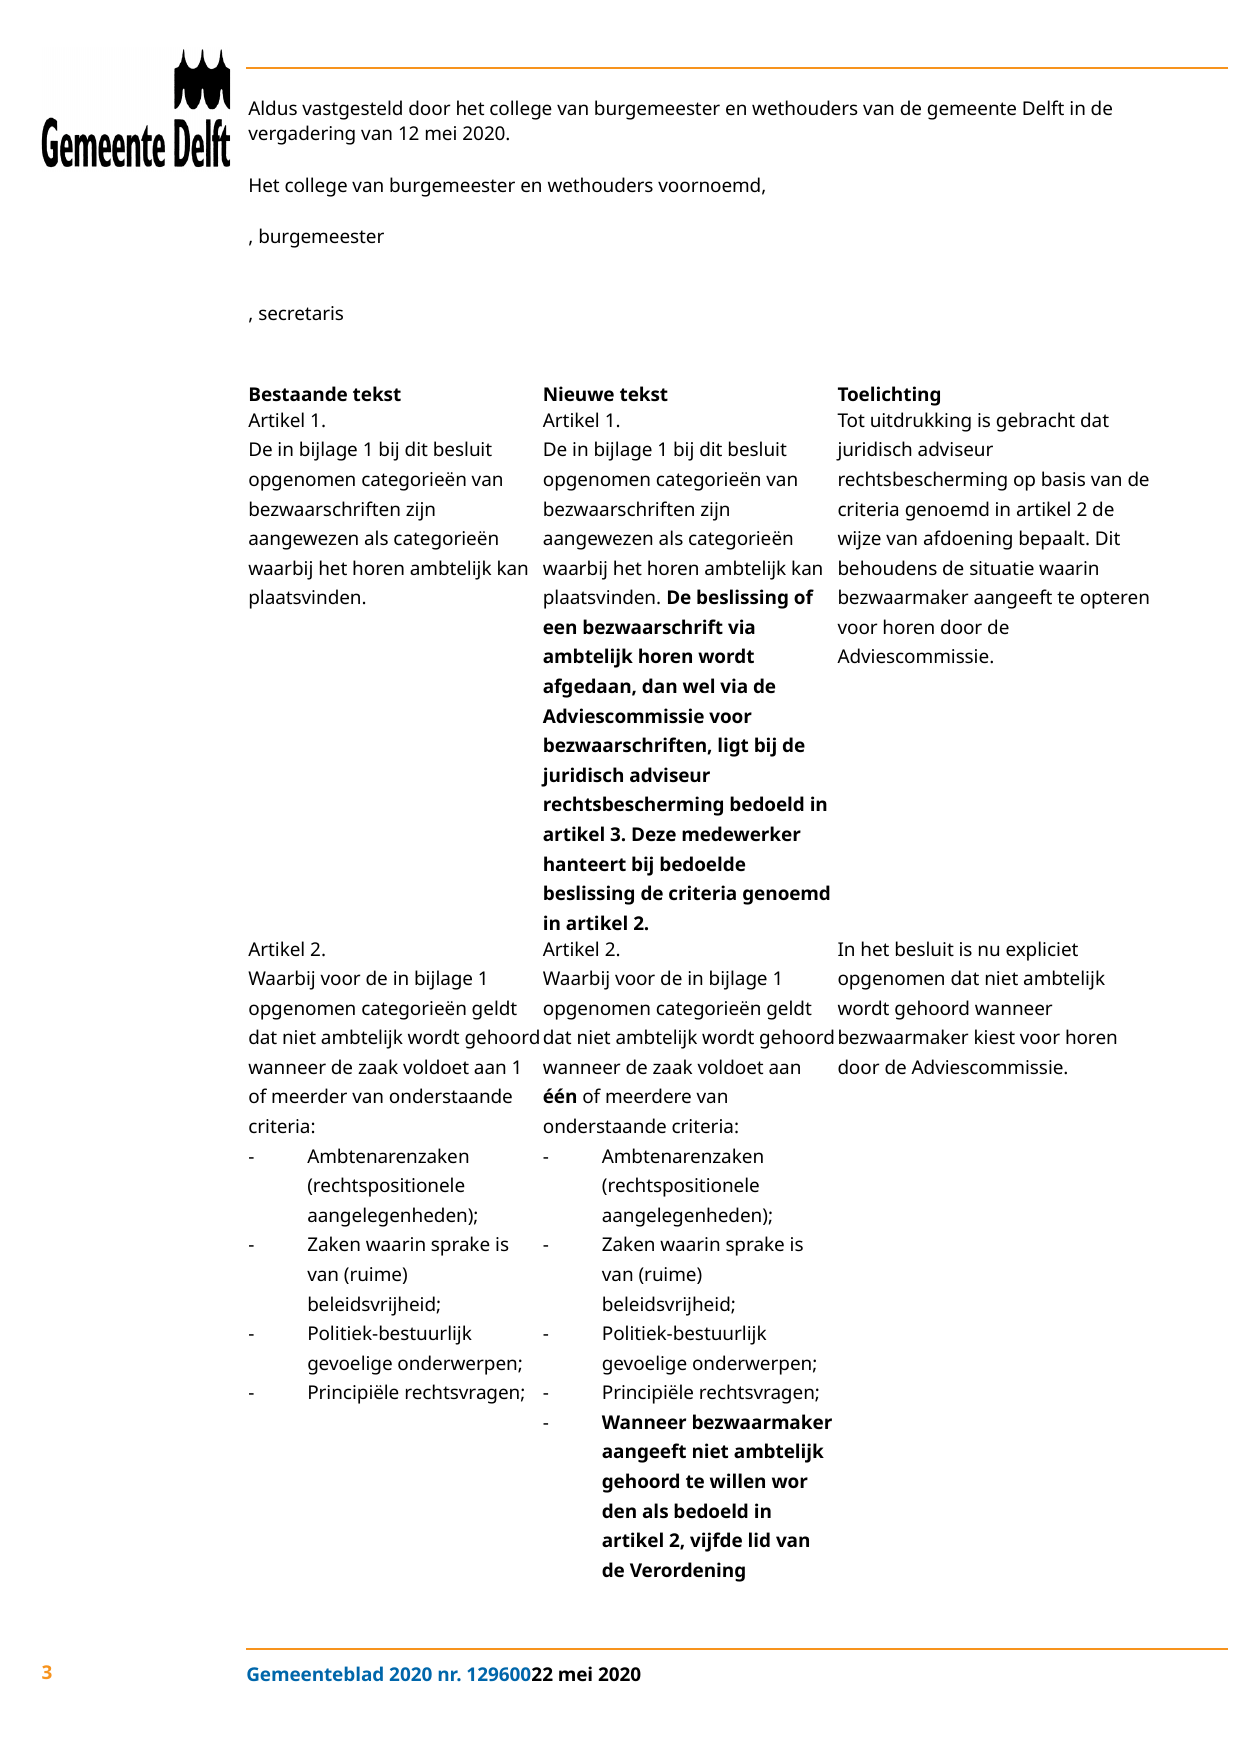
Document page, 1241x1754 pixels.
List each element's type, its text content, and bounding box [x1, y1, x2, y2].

table_header Bestaande tekst [248, 381, 543, 407]
table_cell Artikel 1. De in bijlage 1 bij dit besluit opgenomen categorieën van bezwaarschriften zijn aangewezen als categorieën waarbij het horen ambtelijk kan plaatsvinden. [248, 407, 543, 936]
table_cell Artikel 2. Waarbij voor de in bijlage 1 opgenomen categorieën geldt dat niet ambtelijk wordt gehoord wanneer de zaak voldoet aan 1 of meerder van onderstaande criteria: Ambtenarenzaken (rechtspositionele aangelegenheden); Zaken waarin sprake is van (ruime) beleidsvrijheid; Politiek-bestuurlijk gevoelige onderwerpen; Principiële rechtsvragen; [248, 936, 543, 1583]
table_header Toelichting [837, 381, 1152, 407]
table_cell Artikel 1. De in bijlage 1 bij dit besluit opgenomen categorieën van bezwaarschriften zijn aangewezen als categorieën waarbij het horen ambtelijk kan plaatsvinden. De beslissing of een bezwaarschrift via ambtelijk horen wordt afgedaan, dan wel via de Adviescommissie voor bezwaarschriften, ligt bij de juridisch adviseur rechtsbescherming bedoeld in artikel 3. Deze medewerker hanteert bij bedoelde beslissing de criteria genoemd in artikel 2. [543, 407, 837, 936]
text , burgemeester [248, 223, 1152, 249]
picture [41, 47, 231, 172]
text , secretaris [248, 301, 1152, 326]
text Aldus vastgesteld door het college van burgemeester en wethouders van de gemeente Delft in de vergadering van 12 mei 2020. [248, 95, 1152, 146]
table_cell In het besluit is nu expliciet opgenomen dat niet ambtelijk wordt gehoord wanneer bezwaarmaker kiest voor horen door de Adviescommissie. [837, 936, 1152, 1583]
table_cell Artikel 2. Waarbij voor de in bijlage 1 opgenomen categorieën geldt dat niet ambtelijk wordt gehoord wanneer de zaak voldoet aan één of meerdere van onderstaande criteria: Ambtenarenzaken (rechtspositionele aangelegenheden); Zaken waarin sprake is van (ruime) beleidsvrijheid; Politiek-bestuurlijk gevoelige onderwerpen; Principiële rechtsvragen; Wanneer bezwaarmaker aangeeft niet ambtelijk gehoord te willen wor den als bedoeld in artikel 2, vijfde lid van de Verordening [543, 936, 837, 1583]
table_cell Tot uitdrukking is gebracht dat juridisch adviseur rechtsbescherming op basis van de criteria genoemd in artikel 2 de wijze van afdoening bepaalt. Dit behoudens de situatie waarin bezwaarmaker aangeeft te opteren voor horen door de Adviescommissie. [837, 407, 1152, 936]
text Het college van burgemeester en wethouders voornoemd, [248, 172, 1152, 198]
table_header Nieuwe tekst [543, 381, 837, 407]
